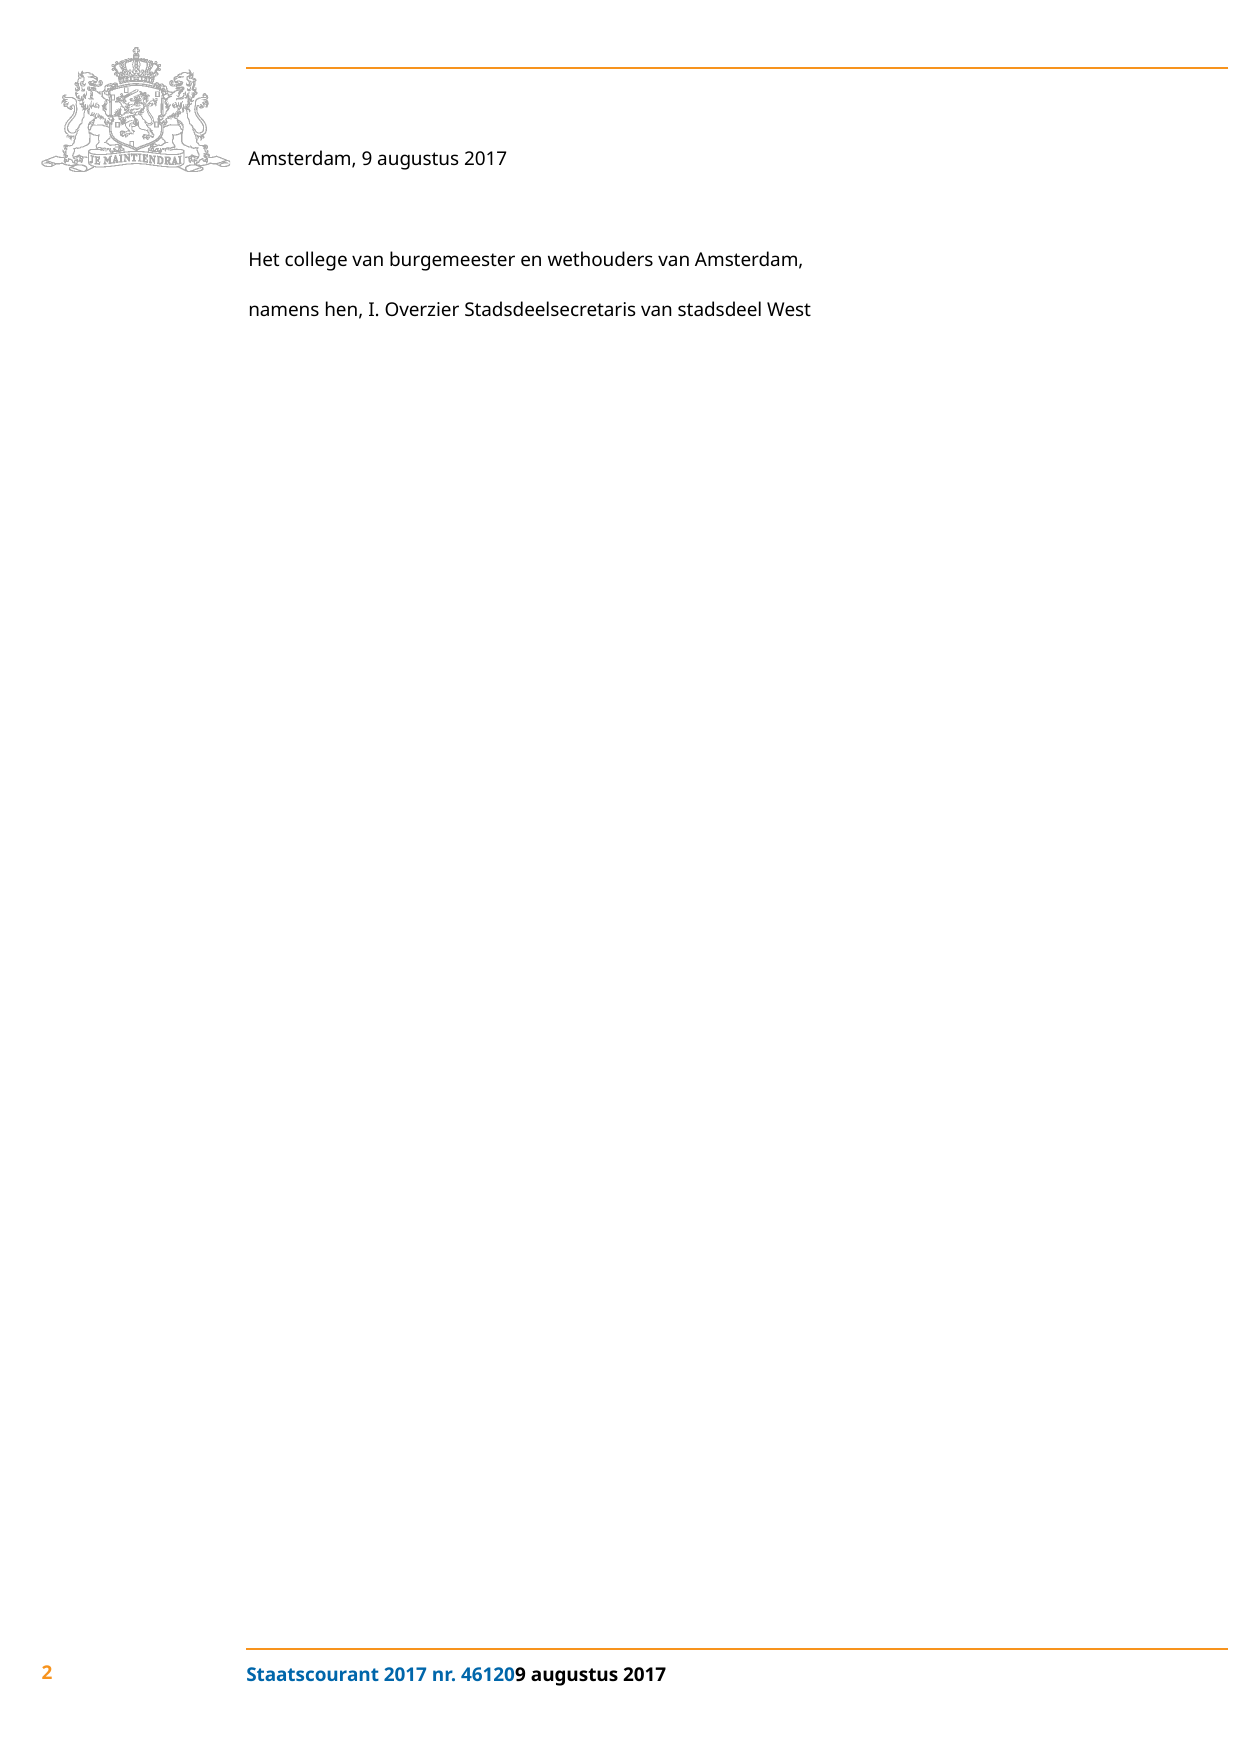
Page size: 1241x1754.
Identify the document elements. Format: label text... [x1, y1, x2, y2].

text Het college van burgemeester en wethouders van Amsterdam, [248, 246, 1152, 272]
picture [41, 47, 231, 172]
text namens hen, I. Overzier Stadsdeelsecretaris van stadsdeel West [248, 296, 1152, 322]
text Amsterdam, 9 augustus 2017 [248, 145, 1152, 171]
